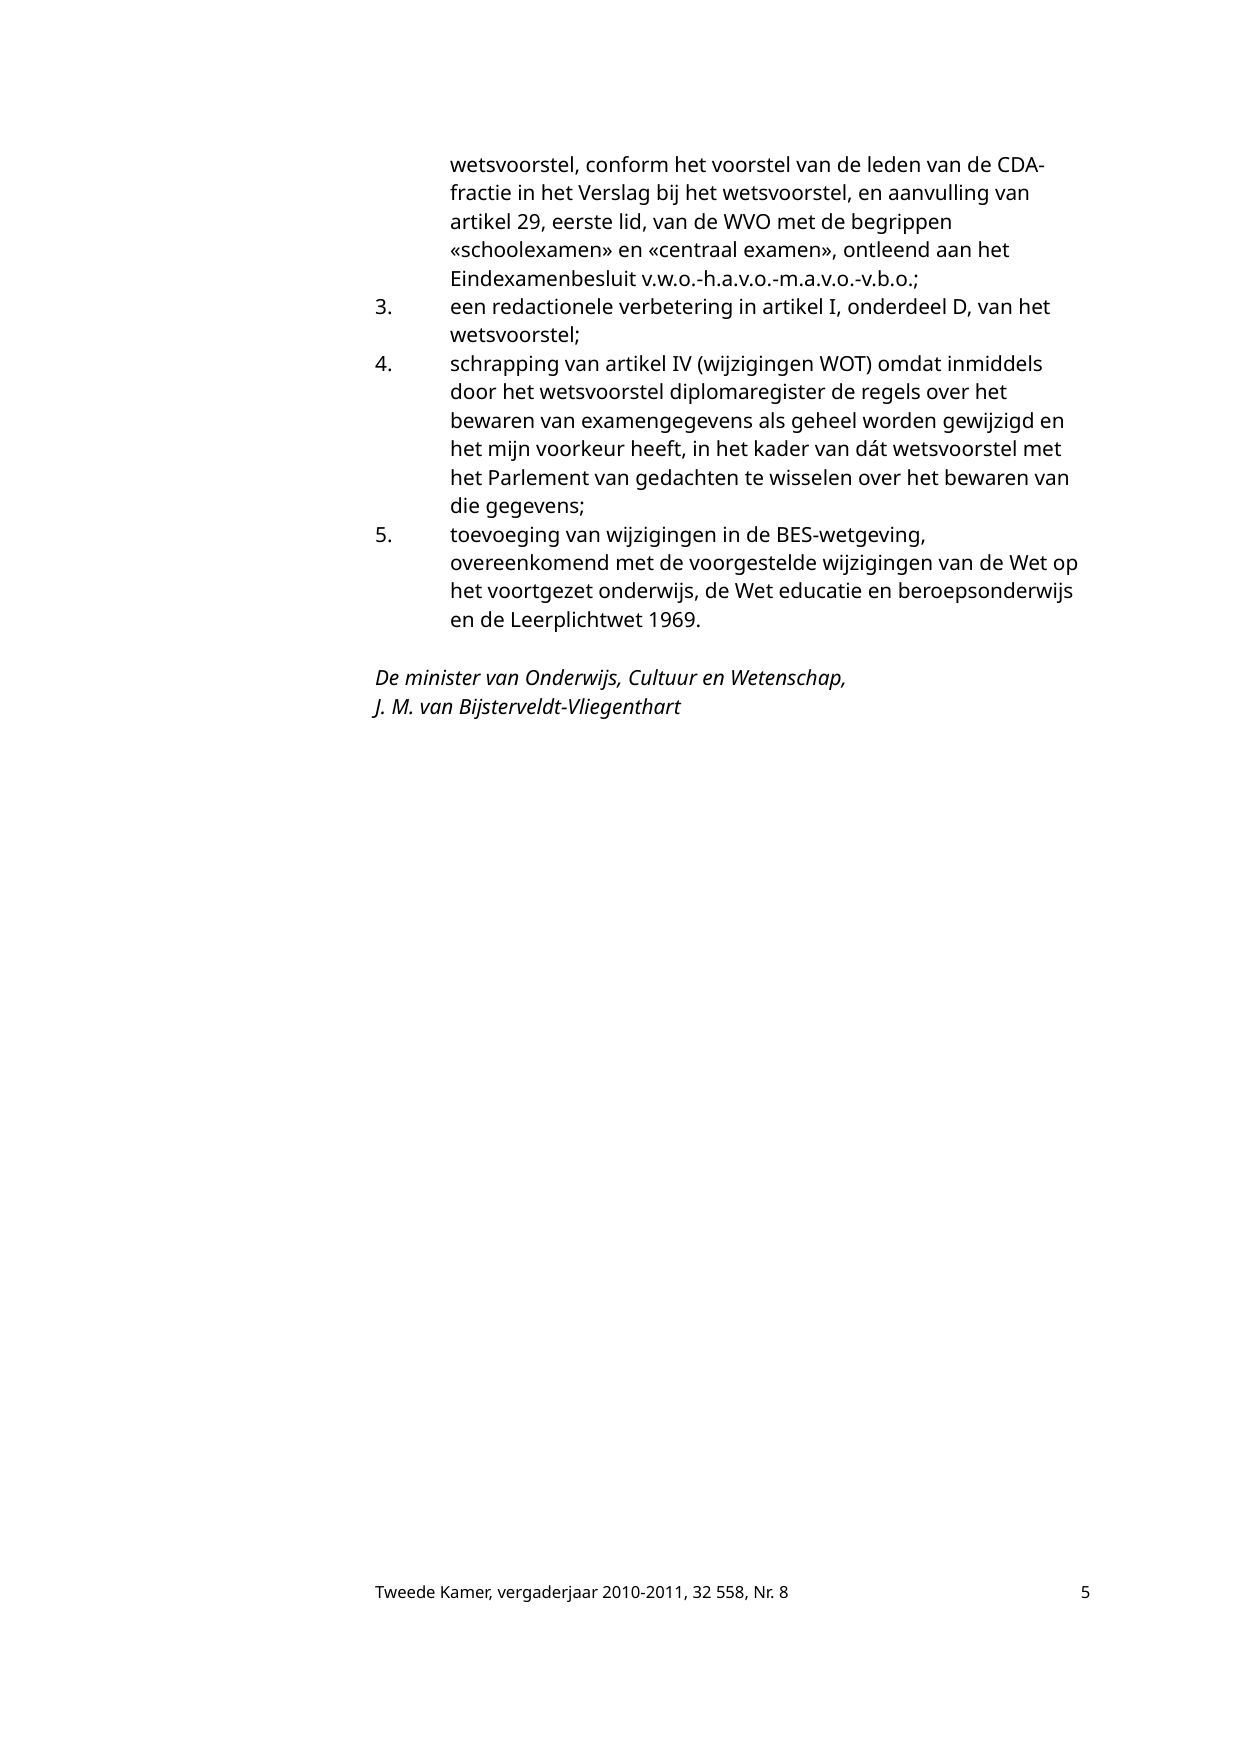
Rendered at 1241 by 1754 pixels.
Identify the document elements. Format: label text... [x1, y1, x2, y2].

text J. M. van Bijsterveldt-Vliegenthart [375, 692, 1090, 720]
list wetsvoorstel, conform het voorstel van de leden van de CDA-fractie in het Verslag bij het wetsvoorstel, en aanvulling van artikel 29, eerste lid, van de WVO met de begrippen «schoolexamen» en «centraal examen», ontleend aan het Eindexamenbesluit v.w.o.-h.a.v.o.-m.a.v.o.-v.b.o.; [375, 150, 1090, 292]
list toevoeging van wijzigingen in de BES-wetgeving, overeenkomend met de voorgestelde wijzigingen van de Wet op het voortgezet onderwijs, de Wet educatie en beroepsonderwijs en de Leerplichtwet 1969. [375, 520, 1090, 633]
list een redactionele verbetering in artikel I, onderdeel D, van het wetsvoorstel; [375, 292, 1090, 349]
list schrapping van artikel IV (wijzigingen WOT) omdat inmiddels door het wetsvoorstel diplomaregister de regels over het bewaren van examengegevens als geheel worden gewijzigd en het mijn voorkeur heeft, in het kader van dát wetsvoorstel met het Parlement van gedachten te wisselen over het bewaren van die gegevens; [375, 349, 1090, 520]
text De minister van Onderwijs, Cultuur en Wetenschap, [375, 663, 1090, 692]
